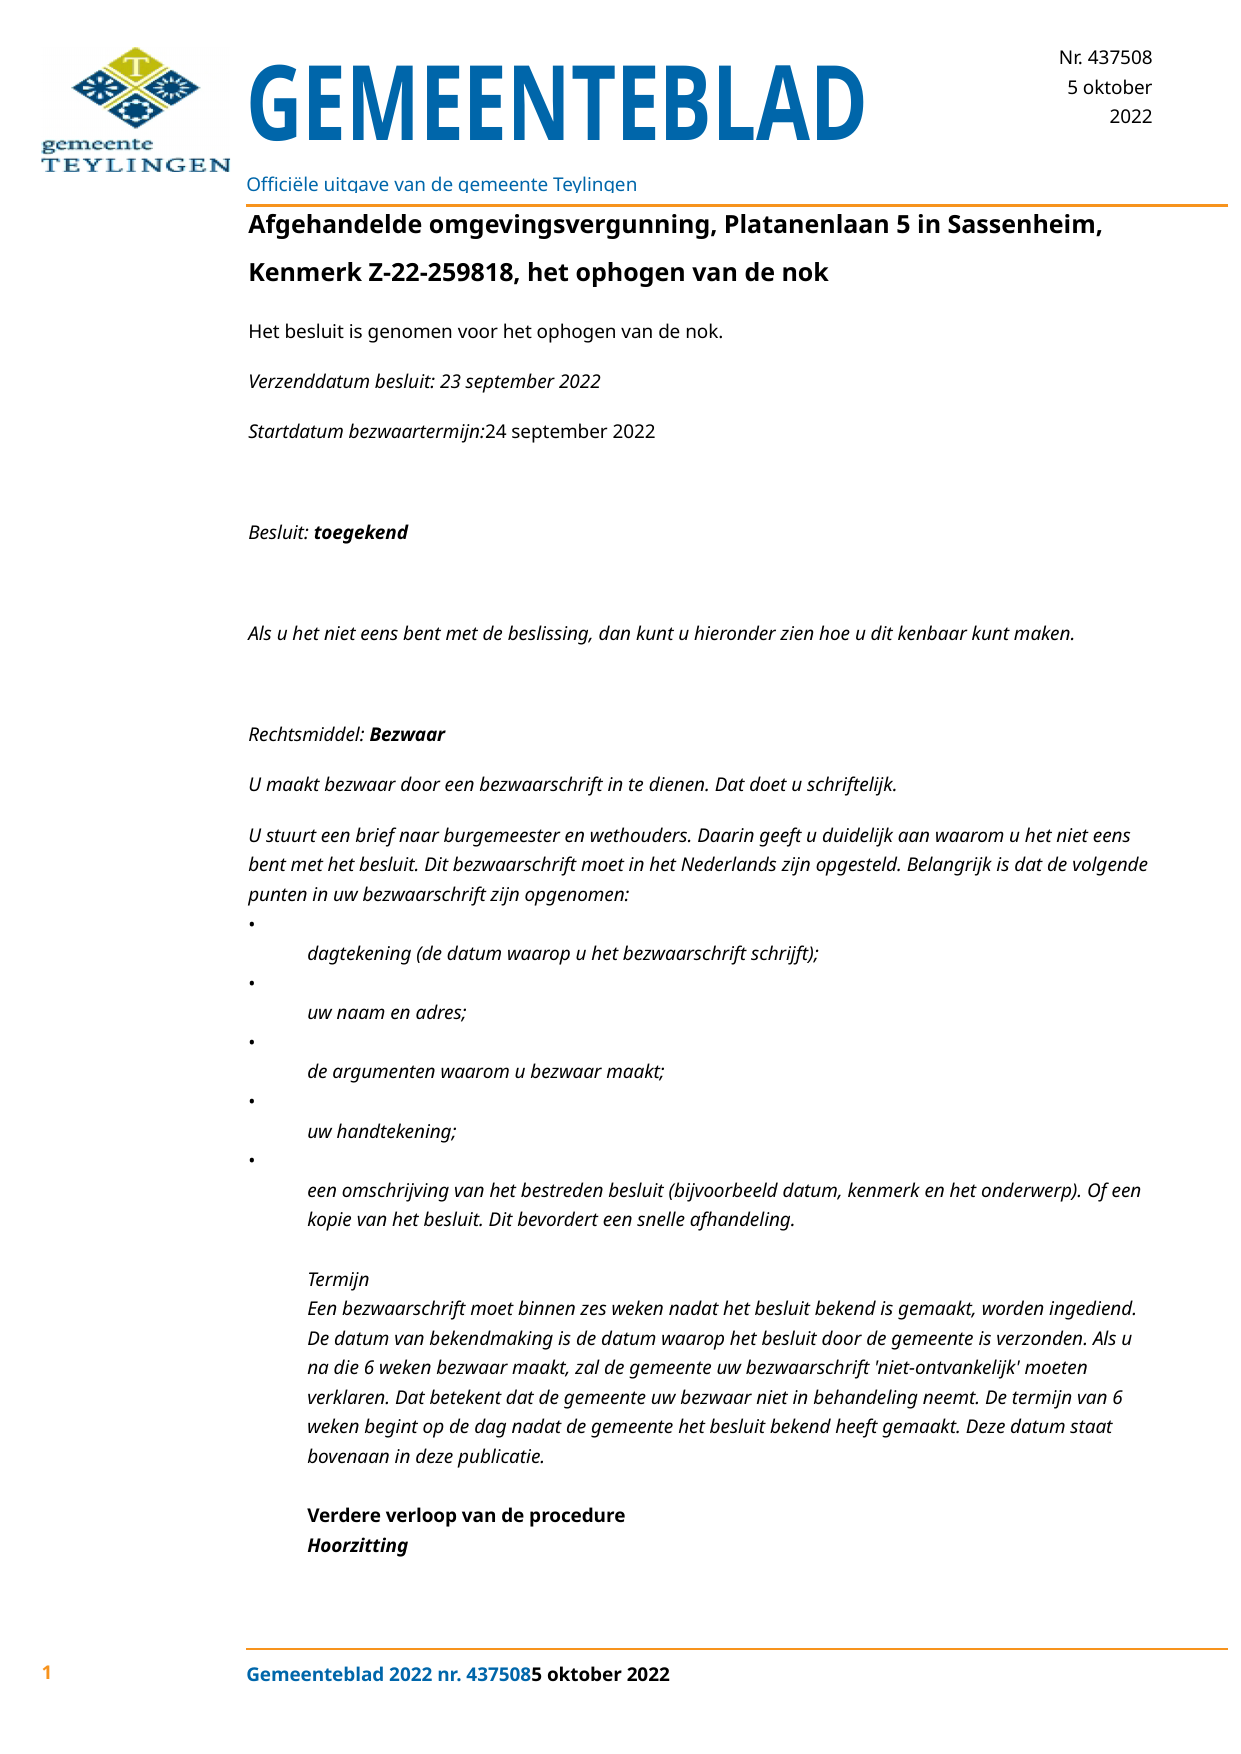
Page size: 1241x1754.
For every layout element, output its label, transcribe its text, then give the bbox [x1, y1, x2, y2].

list uw naam en adres; [248, 999, 1152, 1025]
list Termijn [248, 1266, 1152, 1292]
text Rechtsmiddel: Bezwaar [248, 721, 1152, 747]
text Besluit: toegekend [248, 519, 1152, 545]
text Startdatum bezwaartermijn:24 september 2022 [248, 419, 1152, 444]
text Verzenddatum besluit: 23 september 2022 [248, 368, 1152, 394]
text Als u het niet eens bent met de beslissing, dan kunt u hieronder zien hoe u dit kenbaar kunt maken. [248, 620, 1152, 646]
text U stuurt een brief naar burgemeester en wethouders. Daarin geeft u duidelijk aan waarom u het niet eens bent met het besluit. Dit bezwaarschrift moet in het Nederlands zijn opgesteld. Belangrijk is dat de volgende punten in uw bezwaarschrift zijn opgenomen: [248, 822, 1152, 907]
list een omschrijving van het bestreden besluit (bijvoorbeeld datum, kenmerk en het onderwerp). Of een kopie van het besluit. Dit bevordert een snelle afhandeling. [248, 1177, 1152, 1232]
picture [41, 47, 231, 172]
list Een bezwaarschrift moet binnen zes weken nadat het besluit bekend is gemaakt, worden ingediend. De datum van bekendmaking is de datum waarop het besluit door de gemeente is verzonden. Als u na die 6 weken bezwaar maakt, zal de gemeente uw bezwaarschrift 'niet-ontvankelijk' moeten verklaren. Dat betekent dat de gemeente uw bezwaar niet in behandeling neemt. De termijn van 6 weken begint op de dag nadat de gemeente het besluit bekend heeft gemaakt. Deze datum staat bovenaan in deze publicatie. [248, 1295, 1152, 1469]
list Verdere verloop van de procedure [248, 1502, 1152, 1528]
text Afgehandelde omgevingsvergunning, Platanenlaan 5 in Sassenheim, Kenmerk Z-22-259818, het ophogen van de nok [248, 207, 1152, 288]
list uw handtekening; [248, 1118, 1152, 1144]
text U maakt bezwaar door een bezwaarschrift in te dienen. Dat doet u schriftelijk. [248, 772, 1152, 797]
list Hoorzitting [248, 1532, 1152, 1558]
list de argumenten waarom u bezwaar maakt; [248, 1059, 1152, 1084]
list dagtekening (de datum waarop u het bezwaarschrift schrijft); [248, 940, 1152, 966]
text Het besluit is genomen voor het ophogen van de nok. [248, 318, 1152, 344]
